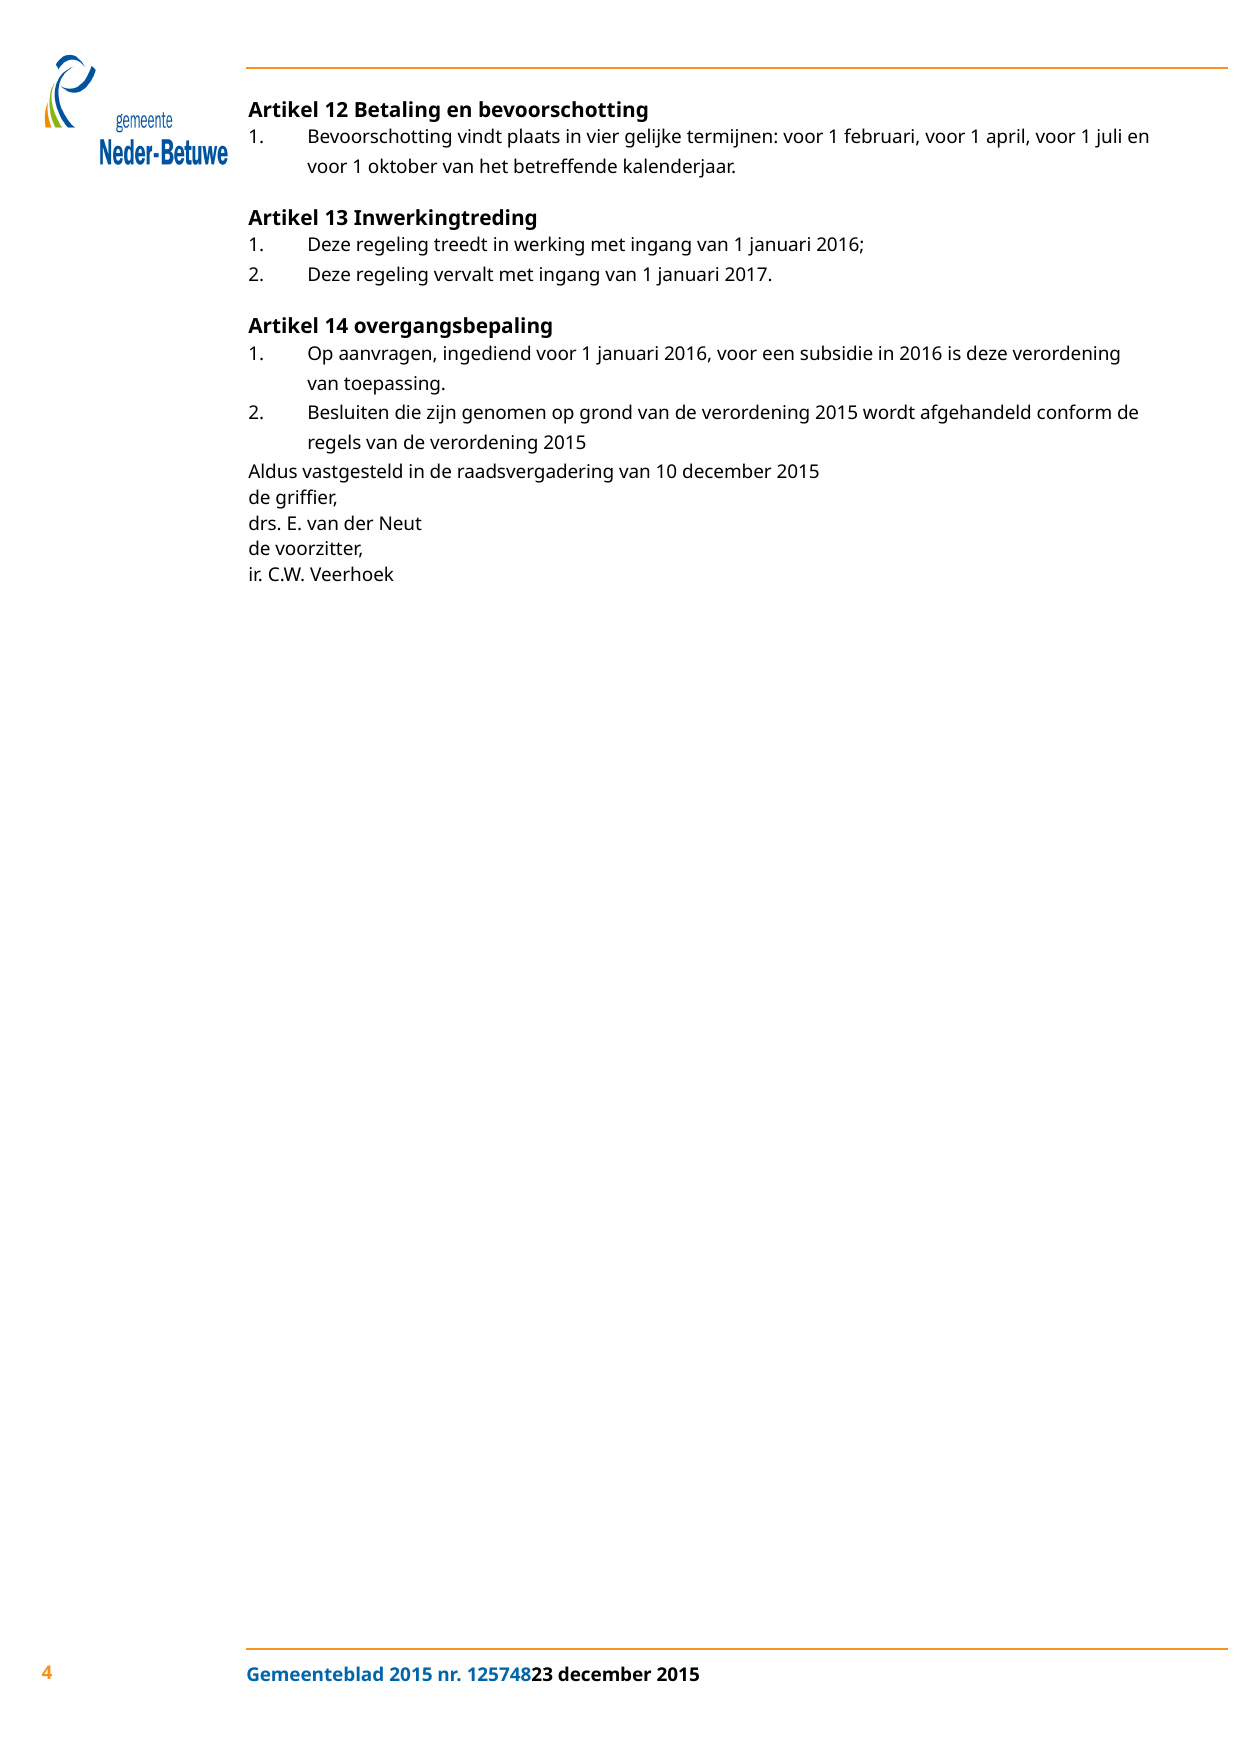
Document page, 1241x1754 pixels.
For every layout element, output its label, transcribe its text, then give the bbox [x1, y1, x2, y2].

list Besluiten die zijn genomen op grond van de verordening 2015 wordt afgehandeld conform de regels van de verordening 2015 [248, 399, 1152, 454]
list Deze regeling vervalt met ingang van 1 januari 2017. [248, 261, 1152, 287]
text Artikel 13 Inwerkingtreding [248, 203, 1152, 232]
text Artikel 12 Betaling en bevoorschotting [248, 95, 1152, 123]
text Aldus vastgesteld in de raadsvergadering van 10 december 2015 [248, 458, 1152, 484]
list Op aanvragen, ingediend voor 1 januari 2016, voor een subsidie in 2016 is deze verordening van toepassing. [248, 340, 1152, 395]
text de voorzitter, [248, 536, 1152, 561]
text drs. E. van der Neut [248, 510, 1152, 536]
text de griffier, [248, 484, 1152, 510]
picture [41, 47, 231, 172]
text ir. C.W. Veerhoek [248, 561, 1152, 587]
text Artikel 14 overgangsbepaling [248, 312, 1152, 340]
list Bevoorschotting vindt plaats in vier gelijke termijnen: voor 1 februari, voor 1 april, voor 1 juli en voor 1 oktober van het betreffende kalenderjaar. [248, 123, 1152, 178]
list Deze regeling treedt in werking met ingang van 1 januari 2016; [248, 232, 1152, 257]
